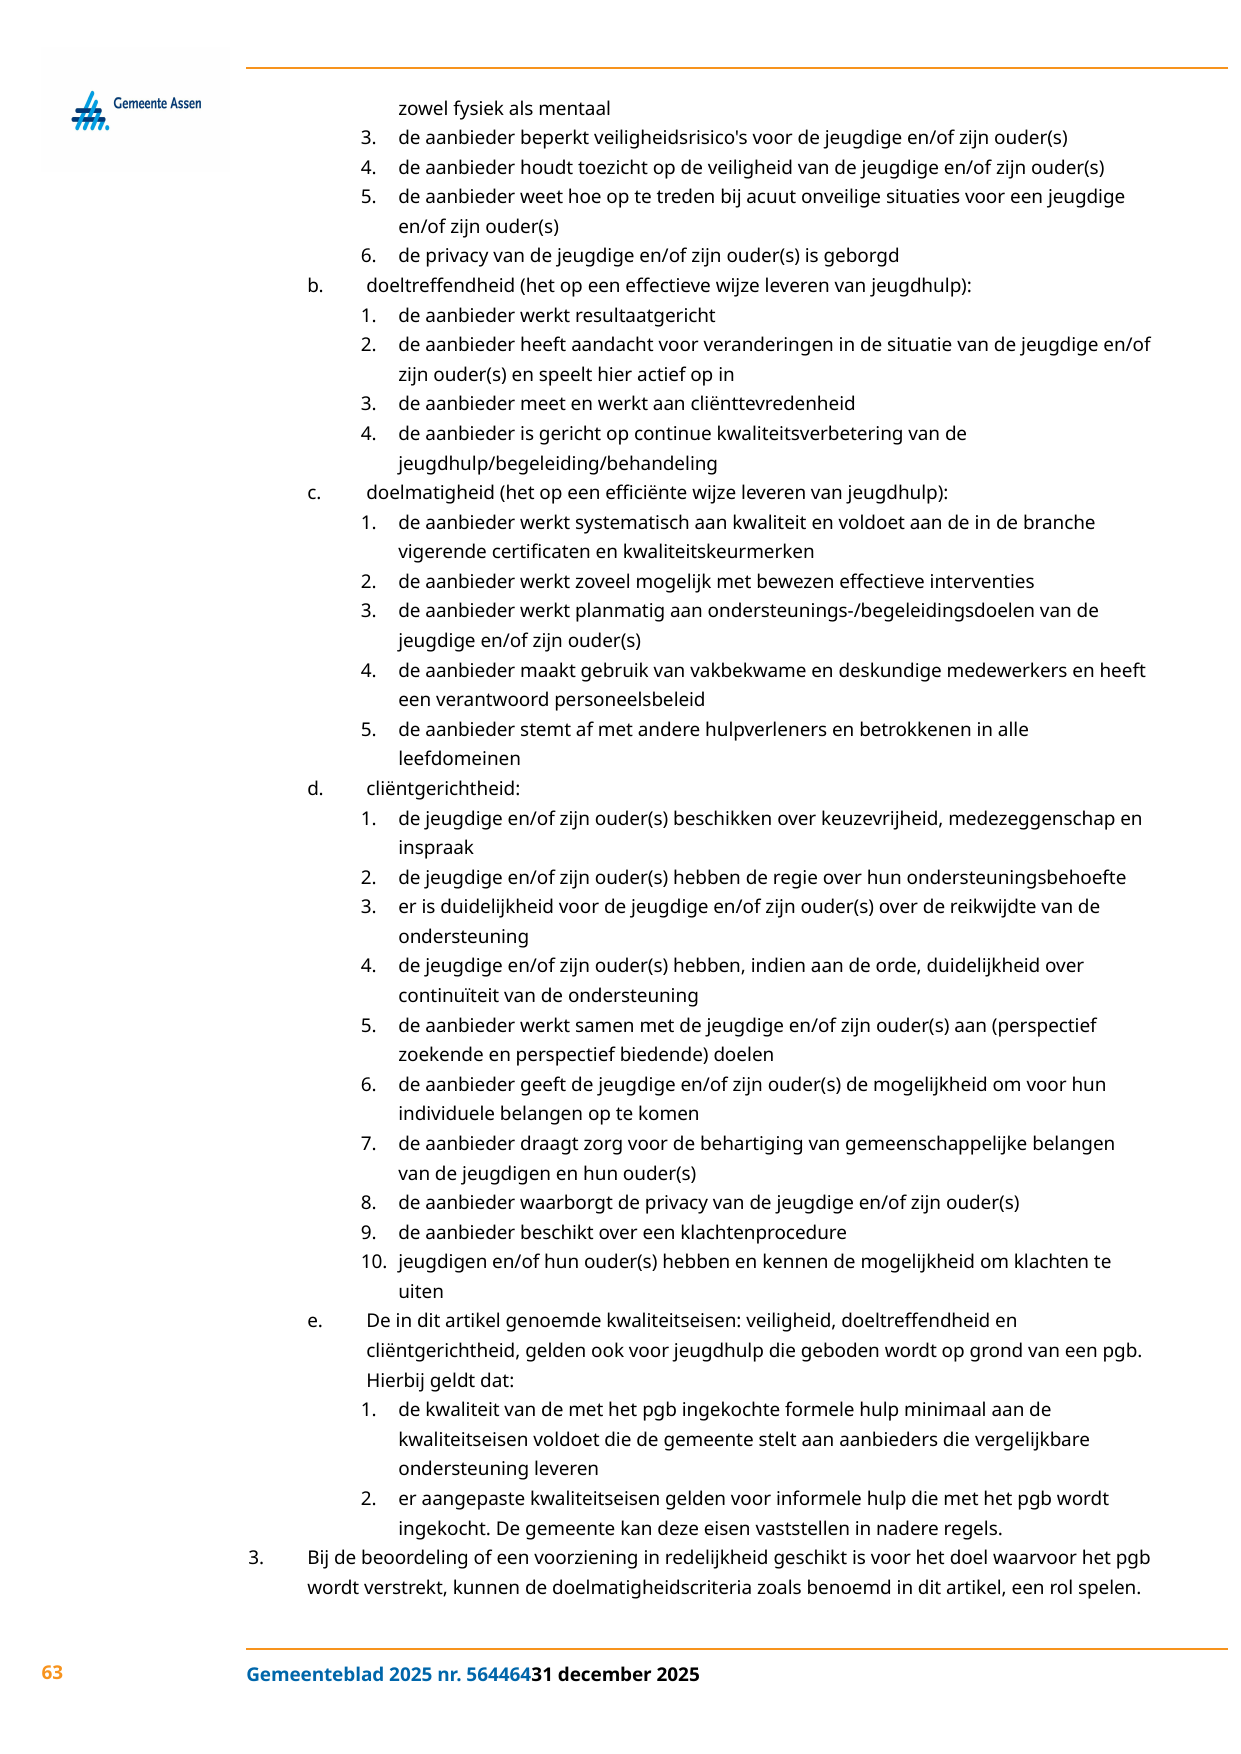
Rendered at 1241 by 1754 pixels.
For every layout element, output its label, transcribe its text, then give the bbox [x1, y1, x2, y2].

list zowel fysiek als mentaal [361, 95, 1152, 121]
list de aanbieder is gericht op continue kwaliteitsverbetering van de jeugdhulp/begeleiding/behandeling [361, 420, 1152, 476]
list de aanbieder stemt af met andere hulpverleners en betrokkenen in alle leefdomeinen [361, 716, 1152, 771]
list er aangepaste kwaliteitseisen gelden voor informele hulp die met het pgb wordt ingekocht. De gemeente kan deze eisen vaststellen in nadere regels. [361, 1485, 1152, 1541]
list de privacy van de jeugdige en/of zijn ouder(s) is geborgd [361, 243, 1152, 268]
list De in dit artikel genoemde kwaliteitseisen: veiligheid, doeltreffendheid en cliëntgerichtheid, gelden ook voor jeugdhulp die geboden wordt op grond van een pgb. Hierbij geldt dat: [307, 1308, 1152, 1393]
picture [41, 47, 231, 172]
list de aanbieder werkt resultaatgericht [361, 302, 1152, 328]
list de aanbieder beschikt over een klachtenprocedure [361, 1219, 1152, 1245]
list de aanbieder geeft de jeugdige en/of zijn ouder(s) de mogelijkheid om voor hun individuele belangen op te komen [361, 1071, 1152, 1126]
list Bij de beoordeling of een voorziening in redelijkheid geschikt is voor het doel waarvoor het pgb wordt verstrekt, kunnen de doelmatigheidscriteria zoals benoemd in dit artikel, een rol spelen. [248, 1544, 1152, 1600]
list de jeugdige en/of zijn ouder(s) beschikken over keuzevrijheid, medezeggenschap en inspraak [361, 805, 1152, 860]
list de aanbieder draagt zorg voor de behartiging van gemeenschappelijke belangen van de jeugdigen en hun ouder(s) [361, 1130, 1152, 1186]
list cliëntgerichtheid: [307, 775, 1152, 801]
list de kwaliteit van de met het pgb ingekochte formele hulp minimaal aan de kwaliteitseisen voldoet die de gemeente stelt aan aanbieders die vergelijkbare ondersteuning leveren [361, 1396, 1152, 1481]
list de aanbieder werkt zoveel mogelijk met bewezen effectieve interventies [361, 568, 1152, 594]
list de aanbieder maakt gebruik van vakbekwame en deskundige medewerkers en heeft een verantwoord personeelsbeleid [361, 657, 1152, 712]
list de aanbieder houdt toezicht op de veiligheid van de jeugdige en/of zijn ouder(s) [361, 154, 1152, 180]
list jeugdigen en/of hun ouder(s) hebben en kennen de mogelijkheid om klachten te uiten [361, 1248, 1152, 1304]
list de aanbieder weet hoe op te treden bij acuut onveilige situaties voor een jeugdige en/of zijn ouder(s) [361, 183, 1152, 239]
list doeltreffendheid (het op een effectieve wijze leveren van jeugdhulp): [307, 272, 1152, 298]
list doelmatigheid (het op een efficiënte wijze leveren van jeugdhulp): [307, 479, 1152, 505]
list de aanbieder meet en werkt aan cliënttevredenheid [361, 391, 1152, 416]
list de aanbieder waarborgt de privacy van de jeugdige en/of zijn ouder(s) [361, 1189, 1152, 1215]
list de jeugdige en/of zijn ouder(s) hebben, indien aan de orde, duidelijkheid over continuïteit van de ondersteuning [361, 953, 1152, 1008]
list de jeugdige en/of zijn ouder(s) hebben de regie over hun ondersteuningsbehoefte [361, 864, 1152, 890]
list de aanbieder werkt samen met de jeugdige en/of zijn ouder(s) aan (perspectief zoekende en perspectief biedende) doelen [361, 1012, 1152, 1067]
list de aanbieder werkt systematisch aan kwaliteit en voldoet aan de in de branche vigerende certificaten en kwaliteitskeurmerken [361, 509, 1152, 564]
list de aanbieder heeft aandacht voor veranderingen in de situatie van de jeugdige en/of zijn ouder(s) en speelt hier actief op in [361, 331, 1152, 387]
list de aanbieder beperkt veiligheidsrisico's voor de jeugdige en/of zijn ouder(s) [361, 124, 1152, 150]
list er is duidelijkheid voor de jeugdige en/of zijn ouder(s) over de reikwijdte van de ondersteuning [361, 893, 1152, 949]
list de aanbieder werkt planmatig aan ondersteunings-/begeleidingsdoelen van de jeugdige en/of zijn ouder(s) [361, 598, 1152, 653]
